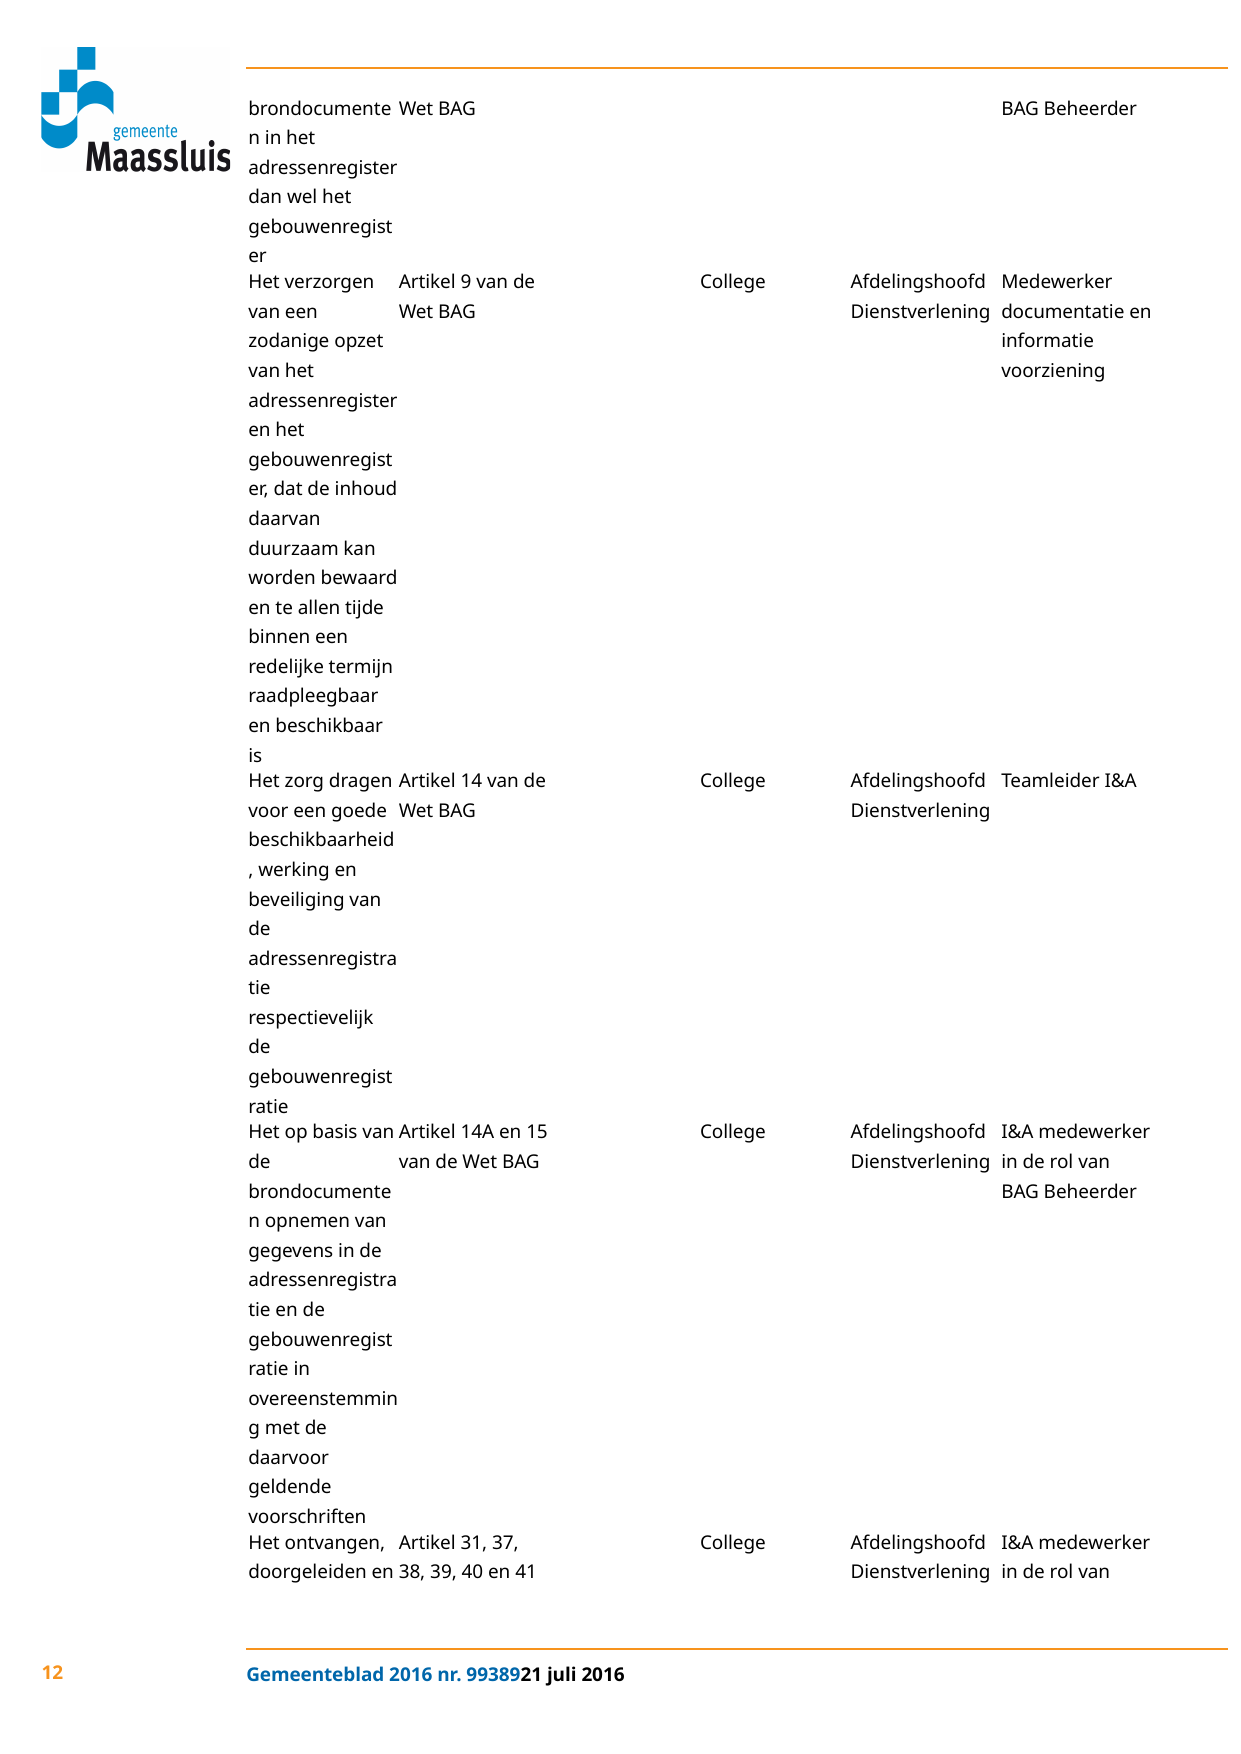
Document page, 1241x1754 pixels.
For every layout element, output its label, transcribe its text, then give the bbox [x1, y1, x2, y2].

table_cell College [700, 768, 850, 1119]
table_cell Afdelingshoofd Dienstverlening [850, 768, 1001, 1119]
picture [41, 47, 77, 92]
table_cell Teamleider I&A [1001, 768, 1152, 1119]
table_cell [549, 1119, 700, 1529]
table_cell Het ontvangen, doorgeleiden en [248, 1529, 398, 1584]
table_cell [700, 95, 850, 268]
table_cell Het verzorgen van een zodanige opzet van het adressenregister en het gebouwenregister, dat de inhoud daarvan duurzaam kan worden bewaard en te allen tijde binnen een redelijke termijn raadpleegbaar en beschikbaar is [248, 269, 398, 767]
table_cell College [700, 1529, 850, 1584]
table_cell Afdelingshoofd Dienstverlening [850, 1529, 1001, 1584]
table_cell [549, 768, 700, 1119]
table_cell I&A medewerker in de rol van [1001, 1529, 1152, 1584]
table_cell BAG Beheerder [1001, 95, 1152, 268]
table_cell brondocumenten in het adressenregister dan wel het gebouwenregister [248, 95, 398, 268]
table_cell [549, 95, 700, 268]
table_cell Het zorg dragen voor een goede beschikbaarheid, werking en beveiliging van de adressenregistratie respectievelijk de gebouwenregistratie [248, 768, 398, 1119]
table_cell Afdelingshoofd Dienstverlening [850, 1119, 1001, 1529]
table_cell [549, 269, 700, 767]
table_cell [549, 1529, 700, 1584]
table_cell Artikel 14A en 15 van de Wet BAG [399, 1119, 549, 1529]
table_cell Artikel 9 van de Wet BAG [399, 269, 549, 767]
table_cell College [700, 269, 850, 767]
table_cell I&A medewerker in de rol van BAG Beheerder [1001, 1119, 1152, 1529]
table_cell Het op basis van de brondocumenten opnemen van gegevens in de adressenregistratie en de gebouwenregistratie in overeenstemming met de daarvoor geldende voorschriften [248, 1119, 398, 1529]
table_cell Wet BAG [399, 95, 549, 268]
table_cell Artikel 31, 37, 38, 39, 40 en 41 [399, 1529, 549, 1584]
table_cell [850, 95, 1001, 268]
table_cell Afdelingshoofd Dienstverlening [850, 269, 1001, 767]
table_cell College [700, 1119, 850, 1529]
table_cell Medewerker documentatie en informatie voorziening [1001, 269, 1152, 767]
picture [41, 47, 231, 172]
table_cell Artikel 14 van de Wet BAG [399, 768, 549, 1119]
